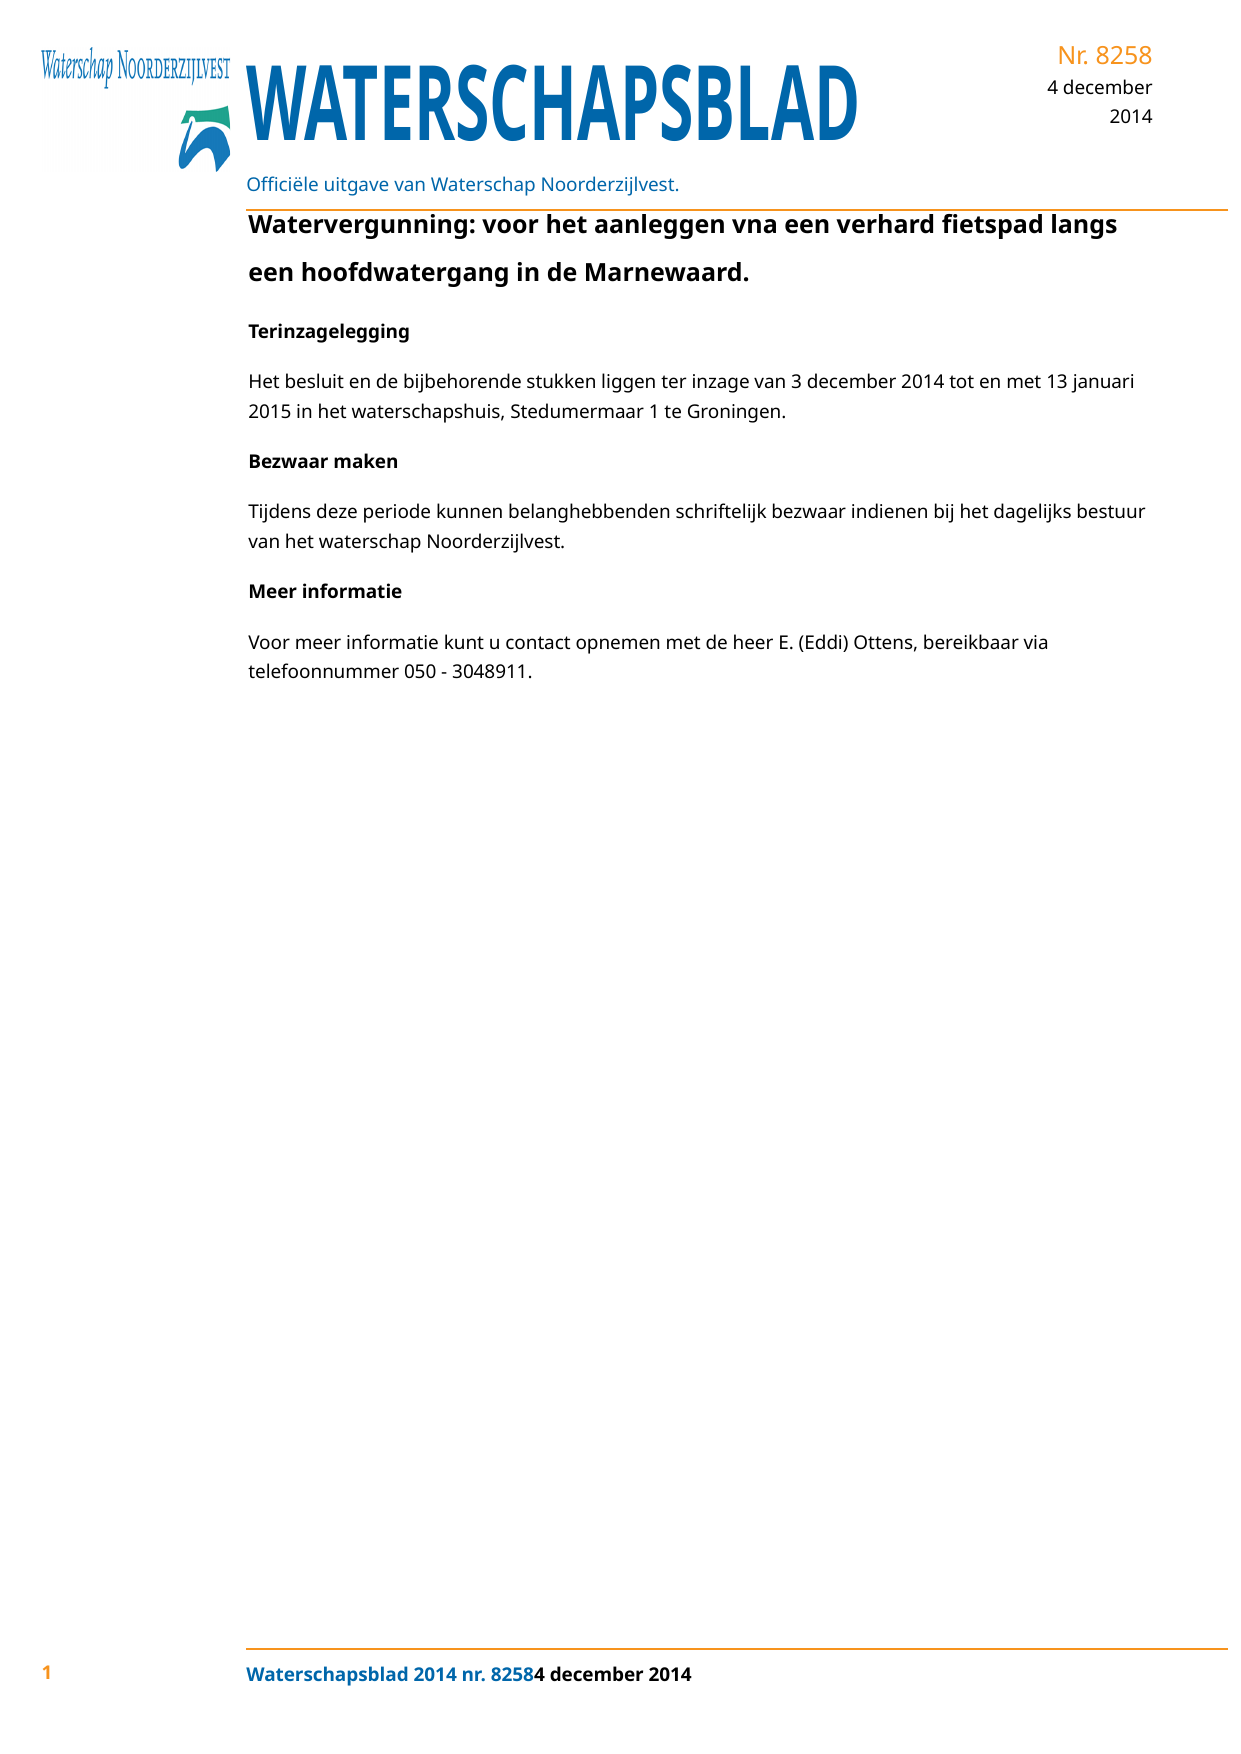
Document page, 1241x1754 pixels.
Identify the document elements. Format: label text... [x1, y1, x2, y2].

text Meer informatie [248, 579, 1152, 604]
text Voor meer informatie kunt u contact opnemen met de heer E. (Eddi) Ottens, bereikbaar via telefoonnummer 050 - 3048911. [248, 629, 1152, 684]
text Terinzagelegging [248, 318, 1152, 344]
text Het besluit en de bijbehorende stukken liggen ter inzage van 3 december 2014 tot en met 13 januari 2015 in het waterschapshuis, Stedumermaar 1 te Groningen. [248, 368, 1152, 424]
text Watervergunning: voor het aanleggen vna een verhard fietspad langs een hoofdwatergang in de Marnewaard. [248, 211, 1152, 288]
text Bezwaar maken [248, 448, 1152, 474]
picture [41, 47, 231, 172]
text Tijdens deze periode kunnen belanghebbenden schriftelijk bezwaar indienen bij het dagelijks bestuur van het waterschap Noorderzijlvest. [248, 499, 1152, 554]
